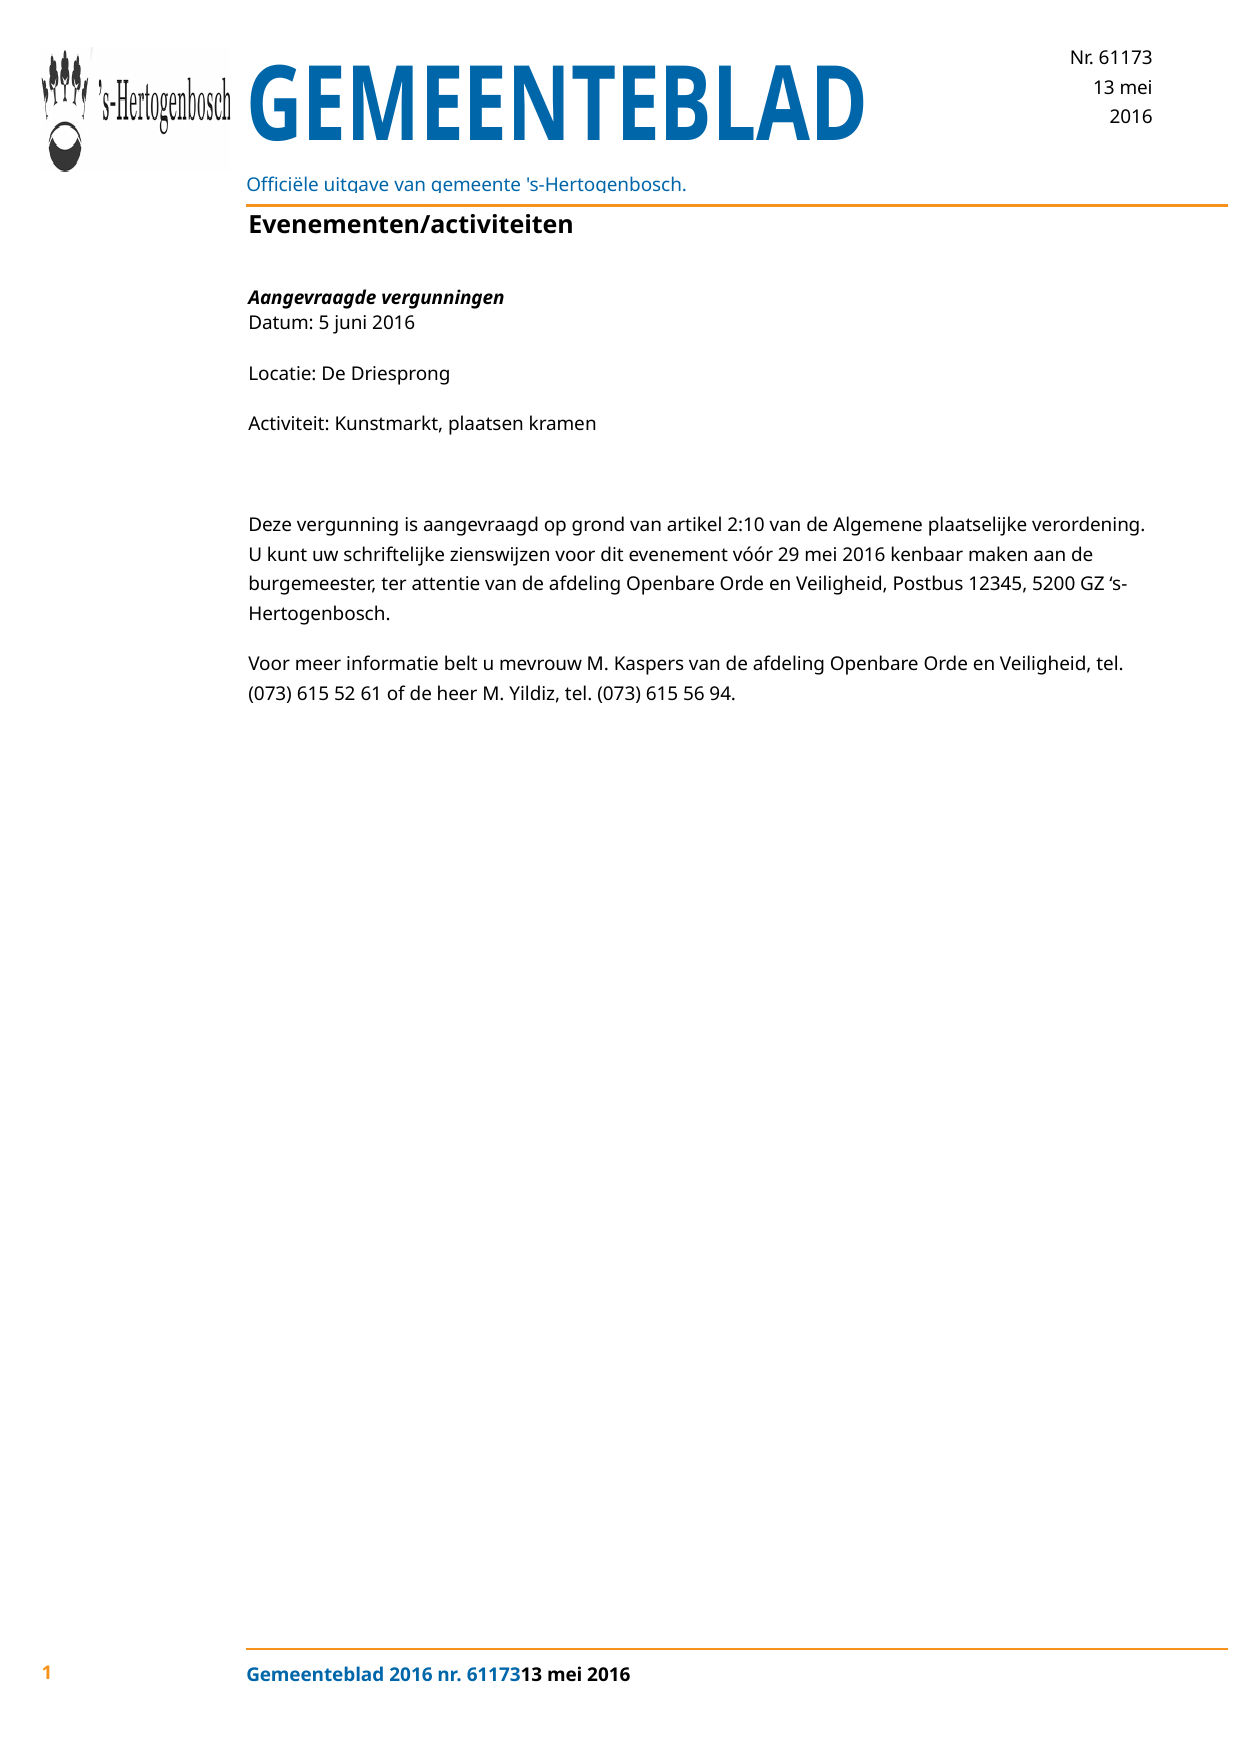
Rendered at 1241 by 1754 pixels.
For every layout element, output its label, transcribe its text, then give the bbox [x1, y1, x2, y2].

text Activiteit: Kunstmarkt, plaatsen kramen [248, 410, 1152, 436]
text Locatie: De Driesprong [248, 360, 1152, 386]
text Evenementen/activiteiten [248, 207, 1152, 241]
text Voor meer informatie belt u mevrouw M. Kaspers van de afdeling Openbare Orde en Veiligheid, tel. (073) 615 52 61 of de heer M. Yildiz, tel. (073) 615 56 94. [248, 650, 1152, 706]
text Datum: 5 juni 2016 [248, 309, 1152, 335]
text Deze vergunning is aangevraagd op grond van artikel 2:10 van de Algemene plaatselijke verordening. U kunt uw schriftelijke zienswijzen voor dit evenement vóór 29 mei 2016 kenbaar maken aan de burgemeester, ter attentie van de afdeling Openbare Orde en Veiligheid, Postbus 12345, 5200 GZ ‘s-Hertogenbosch. [248, 511, 1152, 626]
text Aangevraagde vergunningen [248, 284, 1152, 309]
picture [41, 47, 231, 172]
